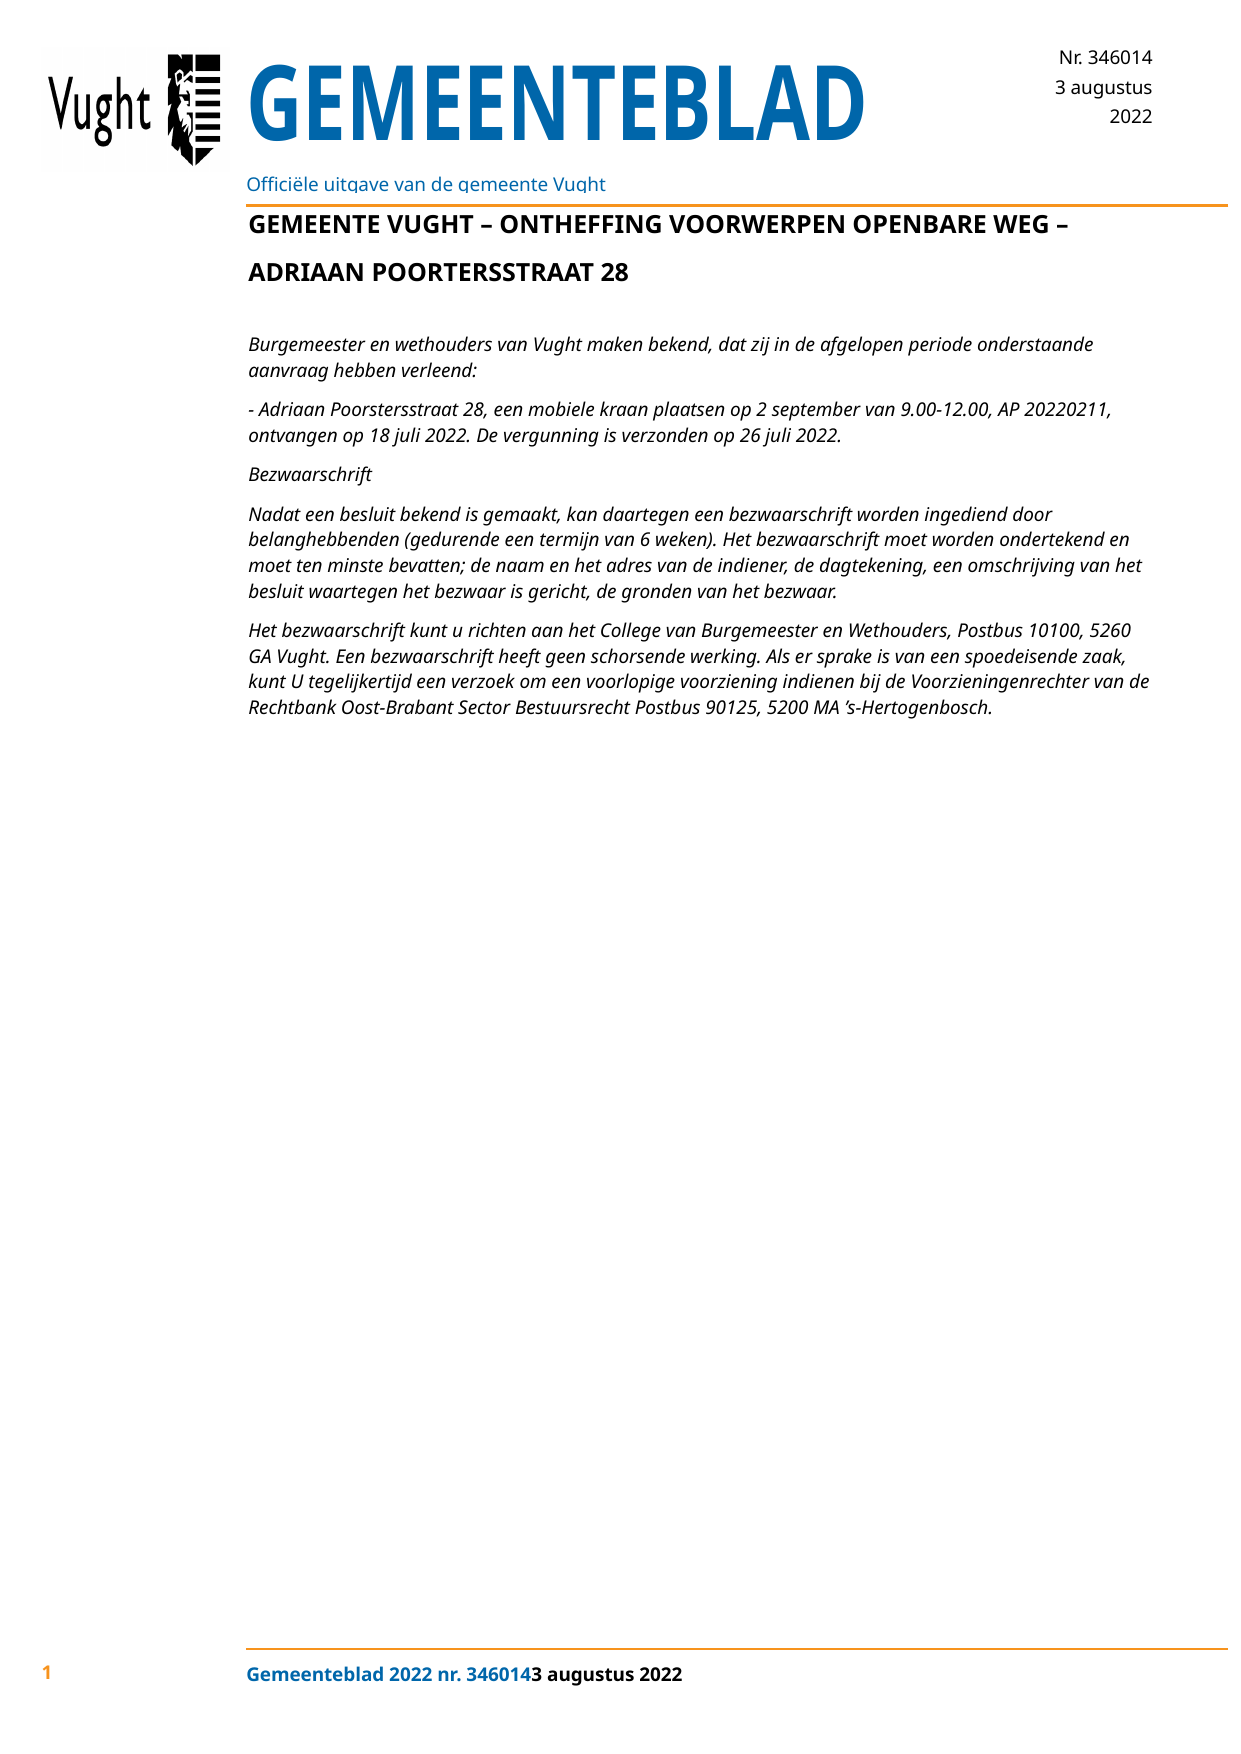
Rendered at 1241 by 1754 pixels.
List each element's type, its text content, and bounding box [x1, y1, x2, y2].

text GEMEENTE VUGHT – ONTHEFFING VOORWERPEN OPENBARE WEG – ADRIAAN POORTERSSTRAAT 28 [248, 207, 1152, 288]
text Bezwaarschrift [248, 461, 1152, 487]
text Het bezwaarschrift kunt u richten aan het College van Burgemeester en Wethouders, Postbus 10100, 5260 GA Vught. Een bezwaarschrift heeft geen schorsende werking. Als er sprake is van een spoedeisende zaak, kunt U tegelijkertijd een verzoek om een voorlopige voorziening indienen bij de Voorzieningenrechter van de Rechtbank Oost-Brabant Sector Bestuursrecht Postbus 90125, 5200 MA ’s-Hertogenbosch. [248, 617, 1152, 720]
text Nadat een besluit bekend is gemaakt, kan daartegen een bezwaarschrift worden ingediend door belanghebbenden (gedurende een termijn van 6 weken). Het bezwaarschrift moet worden ondertekend en moet ten minste bevatten; de naam en het adres van de indiener, de dagtekening, een omschrijving van het besluit waartegen het bezwaar is gericht, de gronden van het bezwaar. [248, 501, 1152, 604]
text Burgemeester en wethouders van Vught maken bekend, dat zij in de afgelopen periode onderstaande aanvraag hebben verleend: [248, 331, 1152, 383]
picture [41, 47, 231, 172]
text - Adriaan Poorstersstraat 28, een mobiele kraan plaatsen op 2 september van 9.00-12.00, AP 20220211, ontvangen op 18 juli 2022. De vergunning is verzonden op 26 juli 2022. [248, 396, 1152, 448]
